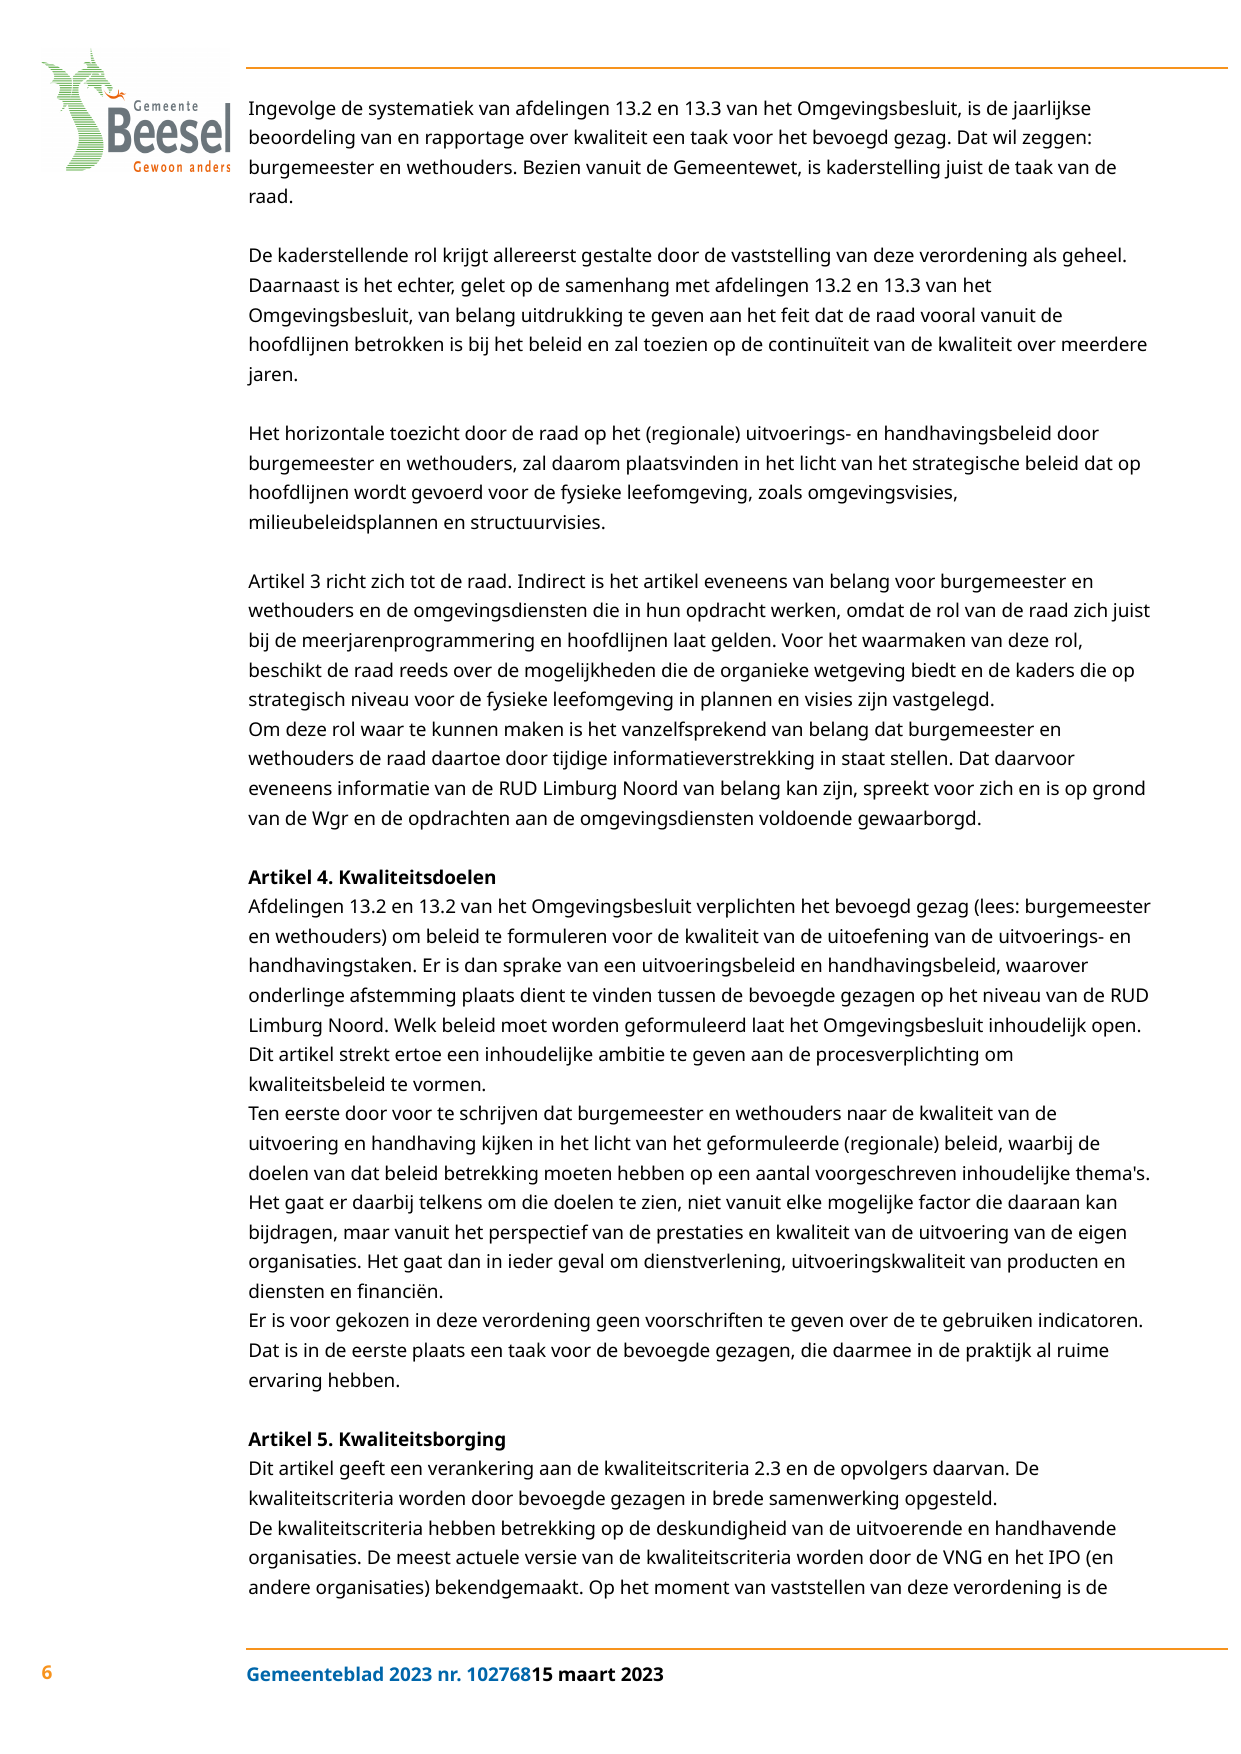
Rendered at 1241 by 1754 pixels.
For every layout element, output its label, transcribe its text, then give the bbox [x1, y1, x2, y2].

text Artikel 4. Kwaliteitsdoelen [248, 864, 1152, 890]
text De kwaliteitscriteria hebben betrekking op de deskundigheid van de uitvoerende en handhavende organisaties. De meest actuele versie van de kwaliteitscriteria worden door de VNG en het IPO (en andere organisaties) bekendgemaakt. Op het moment van vaststellen van deze verordening is de [248, 1515, 1152, 1600]
text Artikel 3 richt zich tot de raad. Indirect is het artikel eveneens van belang voor burgemeester en wethouders en de omgevingsdiensten die in hun opdracht werken, omdat de rol van de raad zich juist bij de meerjarenprogrammering en hoofdlijnen laat gelden. Voor het waarmaken van deze rol, beschikt de raad reeds over de mogelijkheden die de organieke wetgeving biedt en de kaders die op strategisch niveau voor de fysieke leefomgeving in plannen en visies zijn vastgelegd. [248, 568, 1152, 712]
text Artikel 5. Kwaliteitsborging [248, 1426, 1152, 1452]
text De kaderstellende rol krijgt allereerst gestalte door de vaststelling van deze verordening als geheel. Daarnaast is het echter, gelet op de samenhang met afdelingen 13.2 en 13.3 van het Omgevingsbesluit, van belang uitdrukking te geven aan het feit dat de raad vooral vanuit de hoofdlijnen betrokken is bij het beleid en zal toezien op de continuïteit van de kwaliteit over meerdere jaren. [248, 243, 1152, 387]
text Afdelingen 13.2 en 13.2 van het Omgevingsbesluit verplichten het bevoegd gezag (lees: burgemeester en wethouders) om beleid te formuleren voor de kwaliteit van de uitoefening van de uitvoerings- en handhavingstaken. Er is dan sprake van een uitvoeringsbeleid en handhavingsbeleid, waarover onderlinge afstemming plaats dient te vinden tussen de bevoegde gezagen op het niveau van de RUD Limburg Noord. Welk beleid moet worden geformuleerd laat het Omgevingsbesluit inhoudelijk open. Dit artikel strekt ertoe een inhoudelijke ambitie te geven aan de procesverplichting om kwaliteitsbeleid te vormen. [248, 893, 1152, 1097]
text Er is voor gekozen in deze verordening geen voorschriften te geven over de te gebruiken indicatoren. Dat is in de eerste plaats een taak voor de bevoegde gezagen, die daarmee in de praktijk al ruime ervaring hebben. [248, 1308, 1152, 1393]
text Ten eerste door voor te schrijven dat burgemeester en wethouders naar de kwaliteit van de uitvoering en handhaving kijken in het licht van het geformuleerde (regionale) beleid, waarbij de doelen van dat beleid betrekking moeten hebben op een aantal voorgeschreven inhoudelijke thema's. Het gaat er daarbij telkens om die doelen te zien, niet vanuit elke mogelijke factor die daaraan kan bijdragen, maar vanuit het perspectief van de prestaties en kwaliteit van de uitvoering van de eigen organisaties. Het gaat dan in ieder geval om dienstverlening, uitvoeringskwaliteit van producten en diensten en financiën. [248, 1101, 1152, 1304]
picture [41, 47, 231, 172]
text Ingevolge de systematiek van afdelingen 13.2 en 13.3 van het Omgevingsbesluit, is de jaarlijkse beoordeling van en rapportage over kwaliteit een taak voor het bevoegd gezag. Dat wil zeggen: burgemeester en wethouders. Bezien vanuit de Gemeentewet, is kaderstelling juist de taak van de raad. [248, 95, 1152, 209]
text Om deze rol waar te kunnen maken is het vanzelfsprekend van belang dat burgemeester en wethouders de raad daartoe door tijdige informatieverstrekking in staat stellen. Dat daarvoor eveneens informatie van de RUD Limburg Noord van belang kan zijn, spreekt voor zich en is op grond van de Wgr en de opdrachten aan de omgevingsdiensten voldoende gewaarborgd. [248, 716, 1152, 831]
text Dit artikel geeft een verankering aan de kwaliteitscriteria 2.3 en de opvolgers daarvan. De kwaliteitscriteria worden door bevoegde gezagen in brede samenwerking opgesteld. [248, 1456, 1152, 1511]
text Het horizontale toezicht door de raad op het (regionale) uitvoerings- en handhavingsbeleid door burgemeester en wethouders, zal daarom plaatsvinden in het licht van het strategische beleid dat op hoofdlijnen wordt gevoerd voor de fysieke leefomgeving, zoals omgevingsvisies, milieubeleidsplannen en structuurvisies. [248, 420, 1152, 535]
